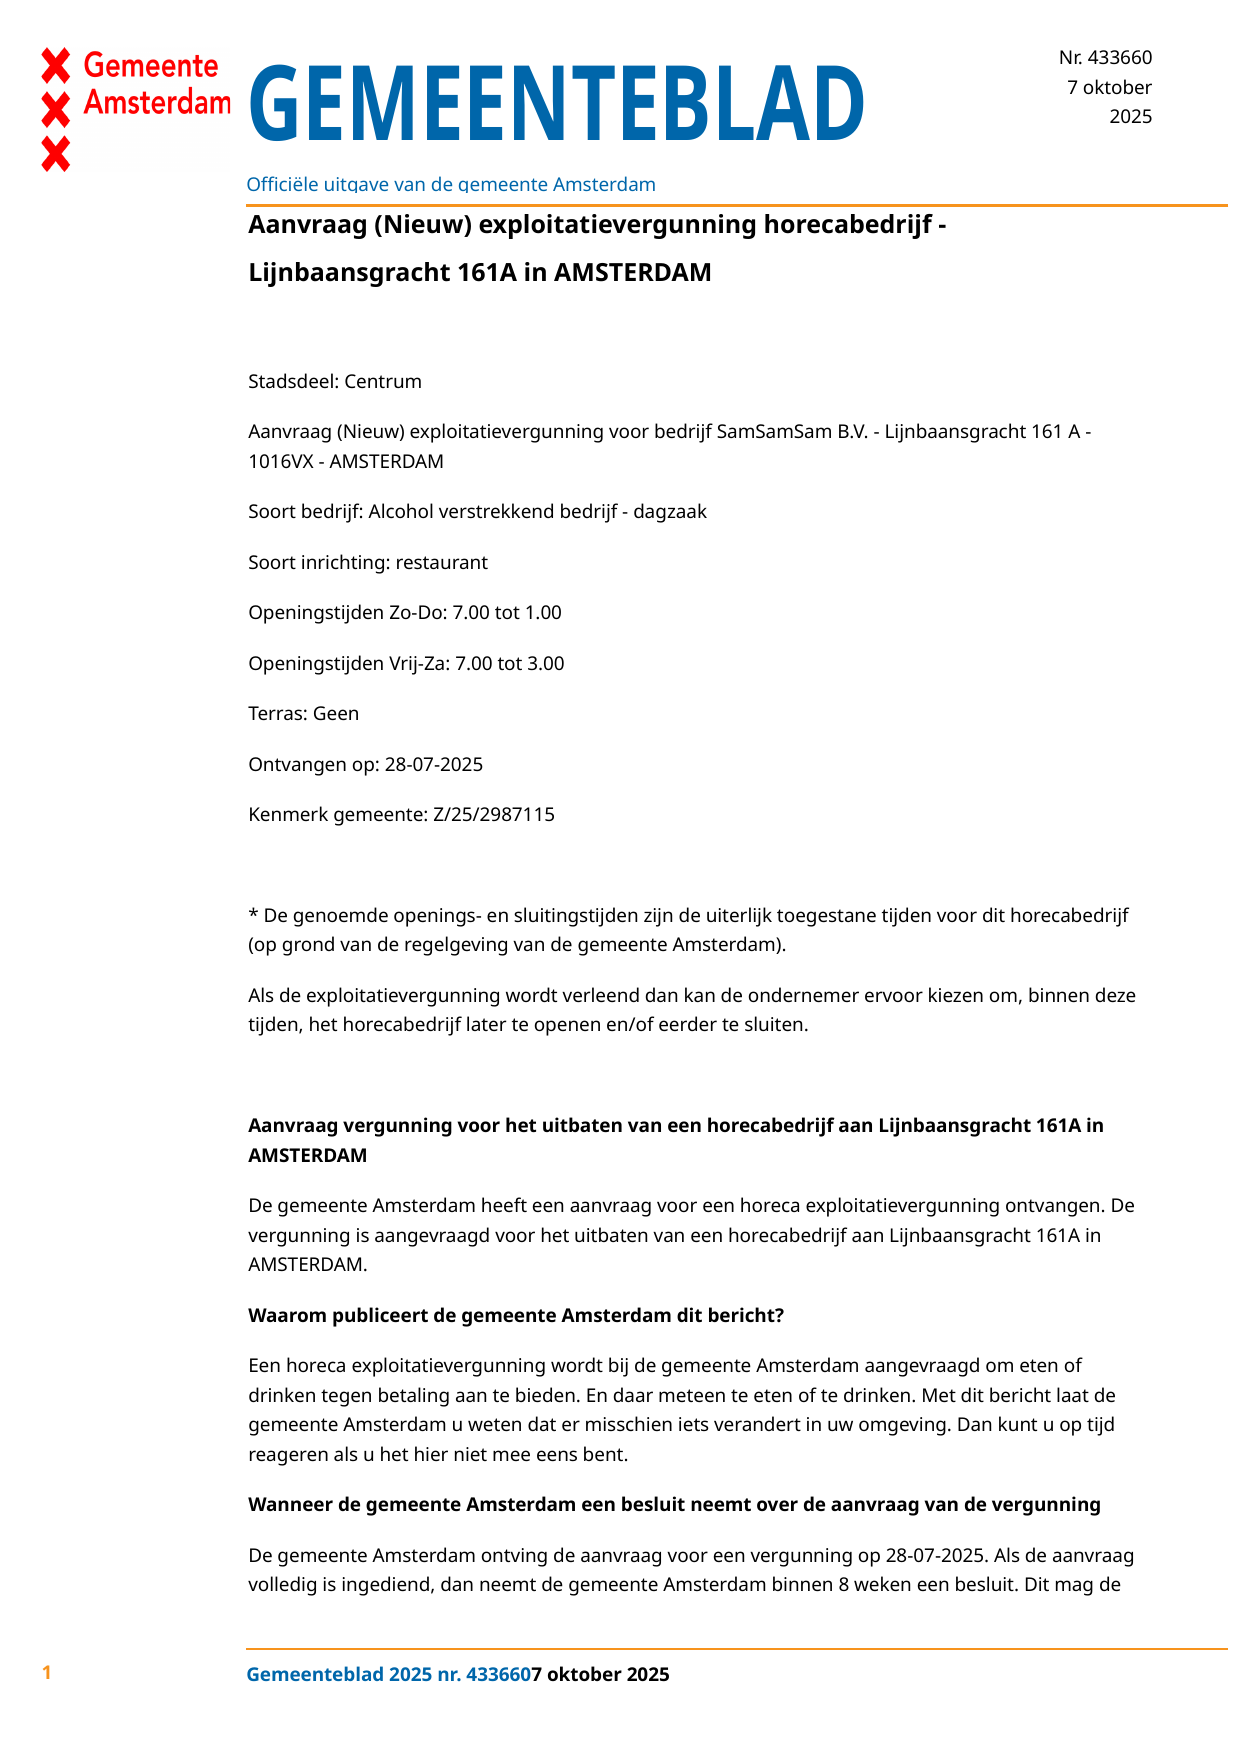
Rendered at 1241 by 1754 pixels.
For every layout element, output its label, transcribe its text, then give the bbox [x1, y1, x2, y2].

text Openingstijden Zo-Do: 7.00 tot 1.00 [248, 599, 1152, 625]
text Als de exploitatievergunning wordt verleend dan kan de ondernemer ervoor kiezen om, binnen deze tijden, het horecabedrijf later te openen en/of eerder te sluiten. [248, 982, 1152, 1037]
text Waarom publiceert de gemeente Amsterdam dit bericht? [248, 1302, 1152, 1328]
picture [41, 47, 231, 172]
text Soort inrichting: restaurant [248, 549, 1152, 575]
text Ontvangen op: 28-07-2025 [248, 751, 1152, 777]
text De gemeente Amsterdam heeft een aanvraag voor een horeca exploitatievergunning ontvangen. De vergunning is aangevraagd voor het uitbaten van een horecabedrijf aan Lijnbaansgracht 161A in AMSTERDAM. [248, 1192, 1152, 1277]
text Kenmerk gemeente: Z/25/2987115 [248, 801, 1152, 827]
text Stadsdeel: Centrum [248, 368, 1152, 394]
text Aanvraag vergunning voor het uitbaten van een horecabedrijf aan Lijnbaansgracht 161A in AMSTERDAM [248, 1112, 1152, 1168]
text * De genoemde openings- en sluitingstijden zijn de uiterlijk toegestane tijden voor dit horecabedrijf (op grond van de regelgeving van de gemeente Amsterdam). [248, 902, 1152, 957]
text Aanvraag (Nieuw) exploitatievergunning horecabedrijf - Lijnbaansgracht 161A in AMSTERDAM [248, 207, 1152, 288]
text De gemeente Amsterdam ontving de aanvraag voor een vergunning op 28-07-2025. Als de aanvraag volledig is ingediend, dan neemt de gemeente Amsterdam binnen 8 weken een besluit. Dit mag de [248, 1542, 1152, 1597]
text Wanneer de gemeente Amsterdam een besluit neemt over de aanvraag van de vergunning [248, 1492, 1152, 1517]
text Aanvraag (Nieuw) exploitatievergunning voor bedrijf SamSamSam B.V. - Lijnbaansgracht 161 A - 1016VX - AMSTERDAM [248, 419, 1152, 474]
text Soort bedrijf: Alcohol verstrekkend bedrijf - dagzaak [248, 499, 1152, 524]
text Terras: Geen [248, 700, 1152, 726]
text Openingstijden Vrij-Za: 7.00 tot 3.00 [248, 650, 1152, 676]
text Een horeca exploitatievergunning wordt bij de gemeente Amsterdam aangevraagd om eten of drinken tegen betaling aan te bieden. En daar meteen te eten of te drinken. Met dit bericht laat de gemeente Amsterdam u weten dat er misschien iets verandert in uw omgeving. Dan kunt u op tijd reageren als u het hier niet mee eens bent. [248, 1352, 1152, 1467]
